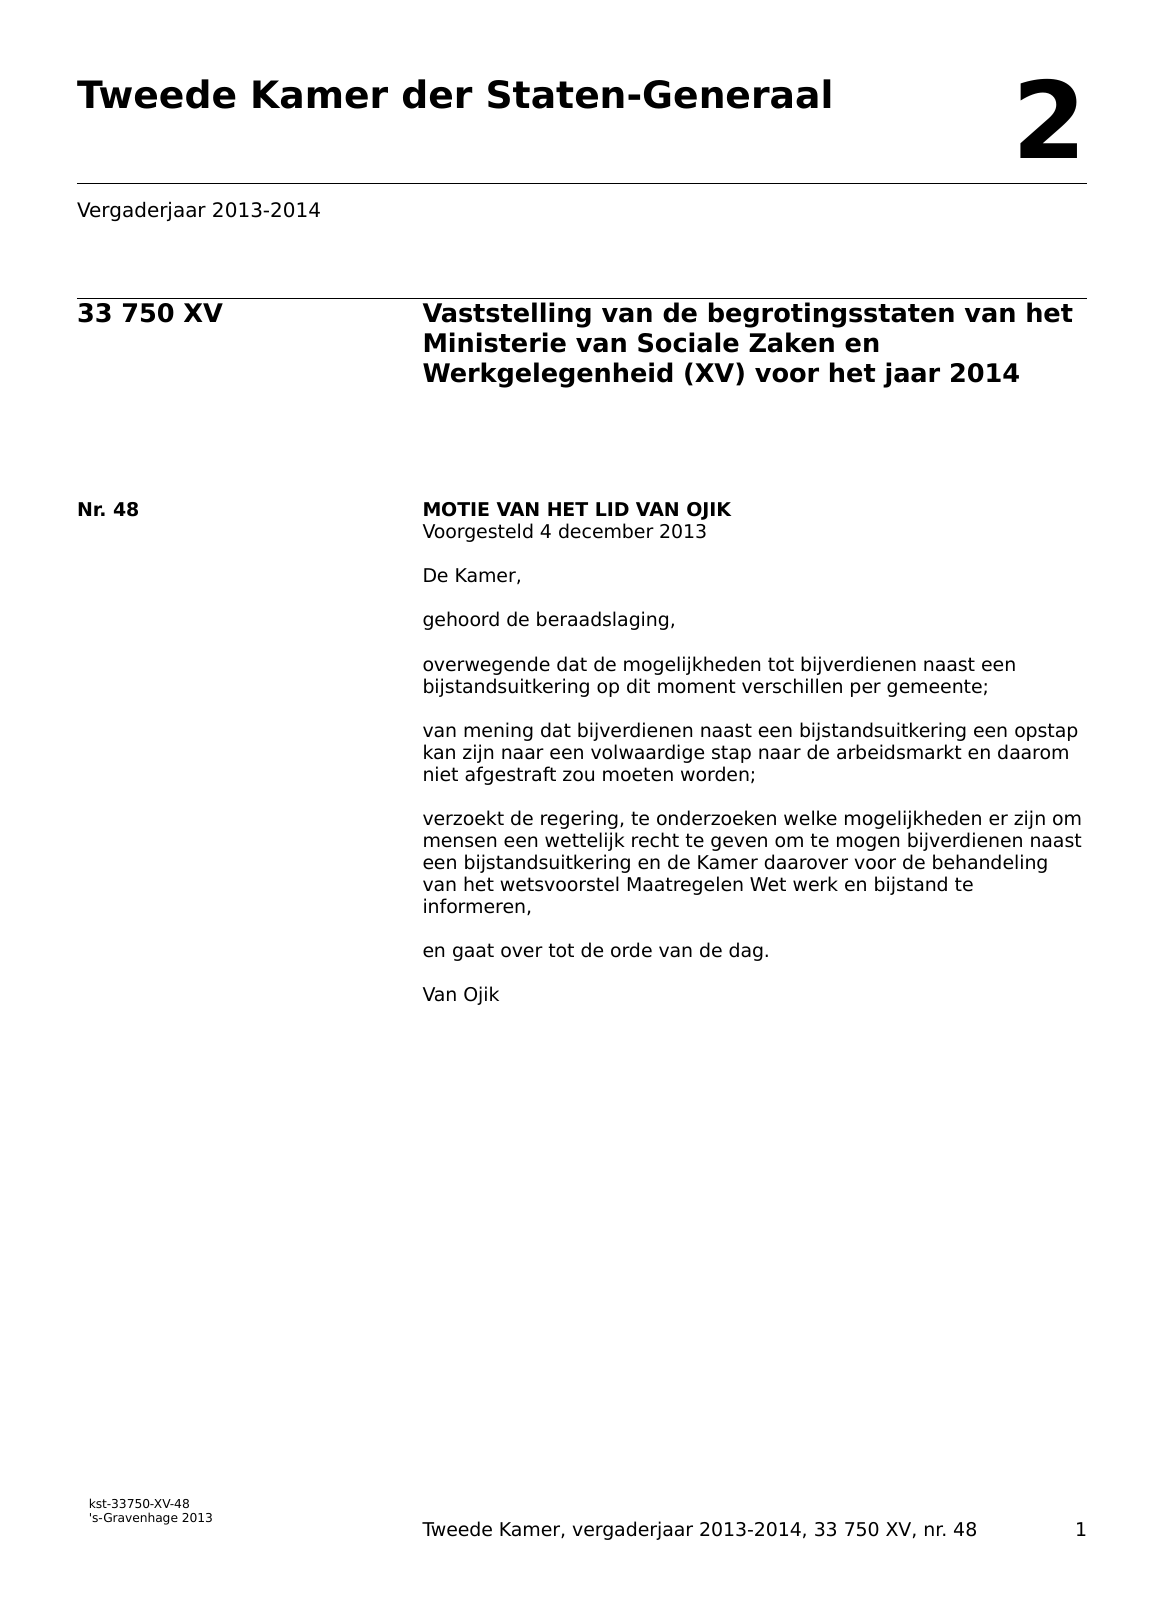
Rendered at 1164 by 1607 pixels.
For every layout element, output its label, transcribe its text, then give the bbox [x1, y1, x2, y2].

table_cell Vergaderjaar 2013-2014 [77, 184, 1087, 298]
text gehoord de beraadslaging, [422, 609, 1087, 631]
subtitle Nr. 48 MOTIE VAN HET LID VAN OJIK [77, 499, 1087, 521]
text 's-Gravenhage 2013 [88, 1511, 323, 1525]
text De Kamer, [422, 565, 1087, 587]
table_header 2 [886, 59, 1087, 183]
text verzoekt de regering, te onderzoeken welke mogelijkheden er zijn om mensen een wettelijk recht te geven om te mogen bijverdienen naast een bijstandsuitkering en de Kamer daarover voor de behandeling van het wetsvoorstel Maatregelen Wet werk en bijstand te informeren, [422, 808, 1087, 918]
text Voorgesteld 4 december 2013 [422, 521, 1087, 543]
text Van Ojik [422, 984, 1087, 1006]
subtitle 33 750 XV Vaststelling van de begrotingsstaten van het Ministerie van Sociale Zaken en Werkgelegenheid (XV) voor het jaar 2014 [77, 299, 1087, 388]
table_header Tweede Kamer der Staten-Generaal [77, 59, 886, 183]
text overwegende dat de mogelijkheden tot bijverdienen naast een bijstandsuitkering op dit moment verschillen per gemeente; [422, 653, 1087, 697]
text kst-33750-XV-48 [88, 1497, 323, 1511]
text van mening dat bijverdienen naast een bijstandsuitkering een opstap kan zijn naar een volwaardige stap naar de arbeidsmarkt en daarom niet afgestraft zou moeten worden; [422, 720, 1087, 786]
text en gaat over tot de orde van de dag. [422, 940, 1087, 962]
